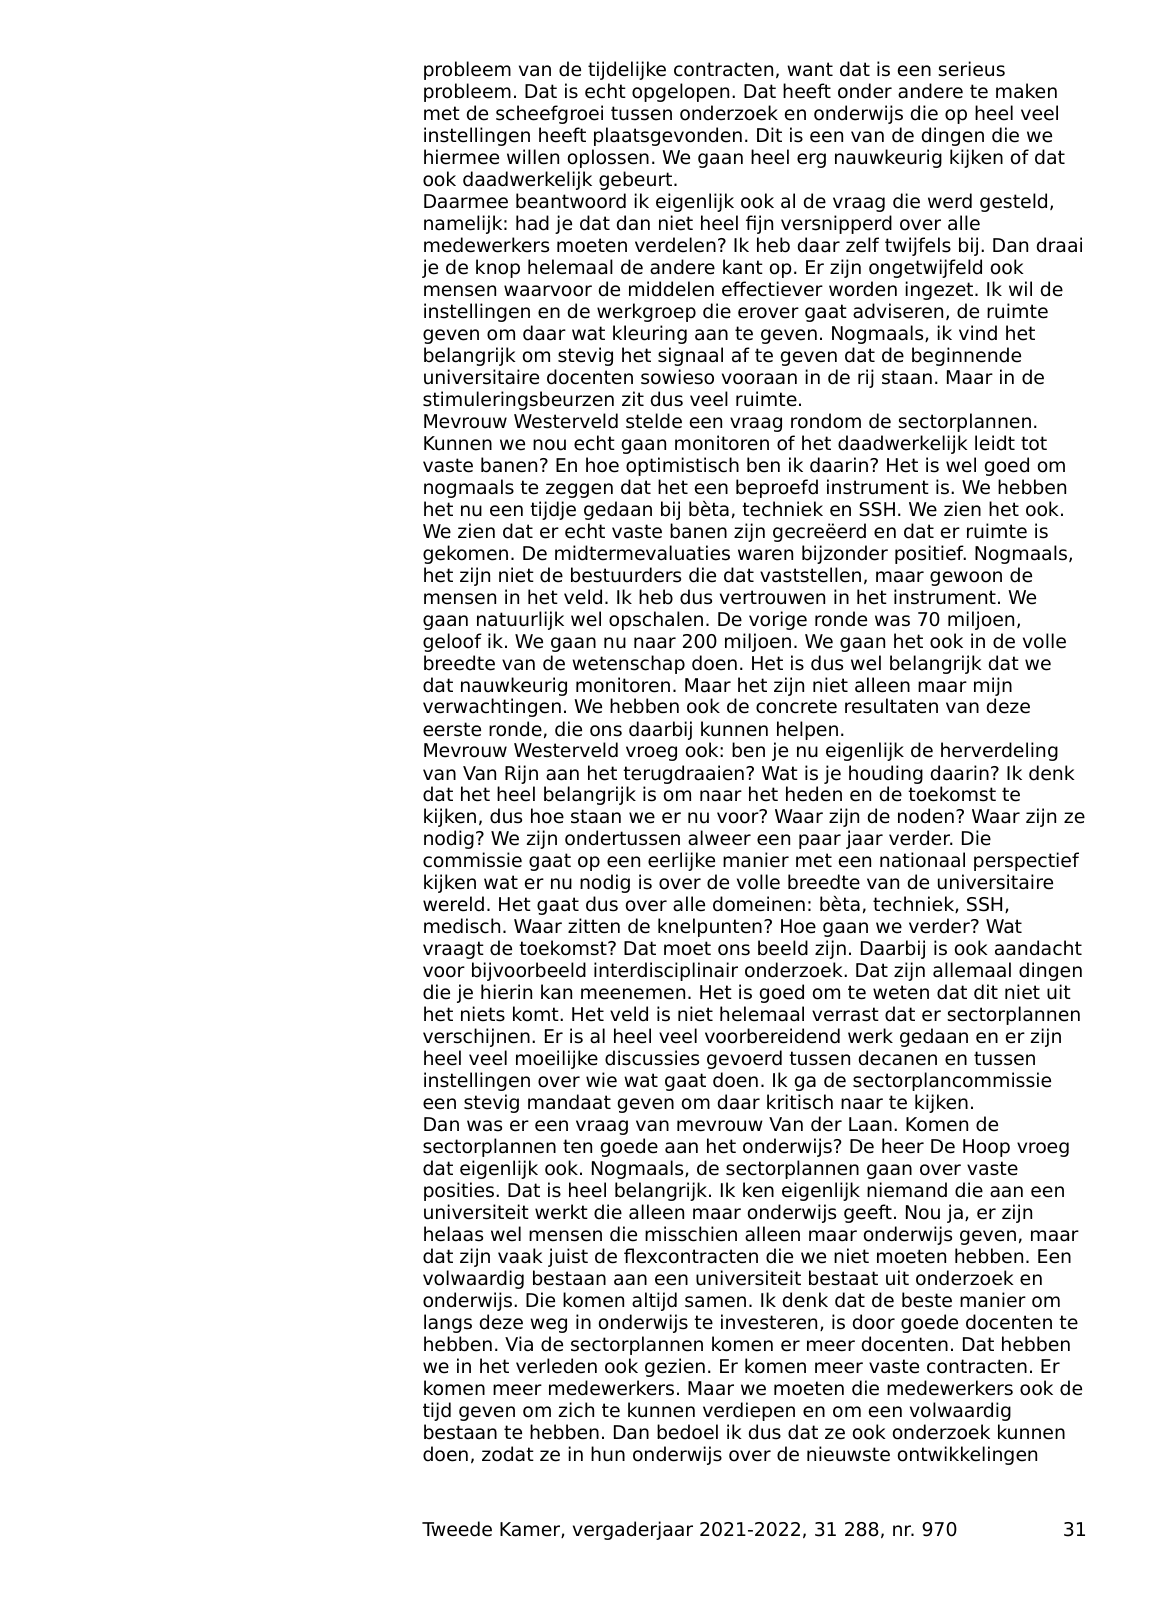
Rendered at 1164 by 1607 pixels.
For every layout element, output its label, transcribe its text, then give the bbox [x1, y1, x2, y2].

text probleem van de tijdelijke contracten, want dat is een serieus probleem. Dat is echt opgelopen. Dat heeft onder andere te maken met de scheefgroei tussen onderzoek en onderwijs die op heel veel instellingen heeft plaatsgevonden. Dit is een van de dingen die we hiermee willen oplossen. We gaan heel erg nauwkeurig kijken of dat ook daadwerkelijk gebeurt. [422, 59, 1087, 191]
text Mevrouw Westerveld vroeg ook: ben je nu eigenlijk de herverdeling van Van Rijn aan het terugdraaien? Wat is je houding daarin? Ik denk dat het heel belangrijk is om naar het heden en de toekomst te kijken, dus hoe staan we er nu voor? Waar zijn de noden? Waar zijn ze nodig? We zijn ondertussen alweer een paar jaar verder. Die commissie gaat op een eerlijke manier met een nationaal perspectief kijken wat er nu nodig is over de volle breedte van de universitaire wereld. Het gaat dus over alle domeinen: bèta, techniek, SSH, medisch. Waar zitten de knelpunten? Hoe gaan we verder? Wat vraagt de toekomst? Dat moet ons beeld zijn. Daarbij is ook aandacht voor bijvoorbeeld interdisciplinair onderzoek. Dat zijn allemaal dingen die je hierin kan meenemen. Het is goed om te weten dat dit niet uit het niets komt. Het veld is niet helemaal verrast dat er sectorplannen verschijnen. Er is al heel veel voorbereidend werk gedaan en er zijn heel veel moeilijke discussies gevoerd tussen decanen en tussen instellingen over wie wat gaat doen. Ik ga de sectorplancommissie een stevig mandaat geven om daar kritisch naar te kijken. [422, 740, 1087, 1114]
text Mevrouw Westerveld stelde een vraag rondom de sectorplannen. Kunnen we nou echt gaan monitoren of het daadwerkelijk leidt tot vaste banen? En hoe optimistisch ben ik daarin? Het is wel goed om nogmaals te zeggen dat het een beproefd instrument is. We hebben het nu een tijdje gedaan bij bèta, techniek en SSH. We zien het ook. We zien dat er echt vaste banen zijn gecreëerd en dat er ruimte is gekomen. De midtermevaluaties waren bijzonder positief. Nogmaals, het zijn niet de bestuurders die dat vaststellen, maar gewoon de mensen in het veld. Ik heb dus vertrouwen in het instrument. We gaan natuurlijk wel opschalen. De vorige ronde was 70 miljoen, geloof ik. We gaan nu naar 200 miljoen. We gaan het ook in de volle breedte van de wetenschap doen. Het is dus wel belangrijk dat we dat nauwkeurig monitoren. Maar het zijn niet alleen maar mijn verwachtingen. We hebben ook de concrete resultaten van deze eerste ronde, die ons daarbij kunnen helpen. [422, 411, 1087, 740]
text Dan was er een vraag van mevrouw Van der Laan. Komen de sectorplannen ten goede aan het onderwijs? De heer De Hoop vroeg dat eigenlijk ook. Nogmaals, de sectorplannen gaan over vaste posities. Dat is heel belangrijk. Ik ken eigenlijk niemand die aan een universiteit werkt die alleen maar onderwijs geeft. Nou ja, er zijn helaas wel mensen die misschien alleen maar onderwijs geven, maar dat zijn vaak juist de flexcontracten die we niet moeten hebben. Een volwaardig bestaan aan een universiteit bestaat uit onderzoek en onderwijs. Die komen altijd samen. Ik denk dat de beste manier om langs deze weg in onderwijs te investeren, is door goede docenten te hebben. Via de sectorplannen komen er meer docenten. Dat hebben we in het verleden ook gezien. Er komen meer vaste contracten. Er komen meer medewerkers. Maar we moeten die medewerkers ook de tijd geven om zich te kunnen verdiepen en om een volwaardig bestaan te hebben. Dan bedoel ik dus dat ze ook onderzoek kunnen doen, zodat ze in hun onderwijs over de nieuwste ontwikkelingen [422, 1114, 1087, 1466]
text Daarmee beantwoord ik eigenlijk ook al de vraag die werd gesteld, namelijk: had je dat dan niet heel fijn versnipperd over alle medewerkers moeten verdelen? Ik heb daar zelf twijfels bij. Dan draai je de knop helemaal de andere kant op. Er zijn ongetwijfeld ook mensen waarvoor de middelen effectiever worden ingezet. Ik wil de instellingen en de werkgroep die erover gaat adviseren, de ruimte geven om daar wat kleuring aan te geven. Nogmaals, ik vind het belangrijk om stevig het signaal af te geven dat de beginnende universitaire docenten sowieso vooraan in de rij staan. Maar in de stimuleringsbeurzen zit dus veel ruimte. [422, 191, 1087, 411]
